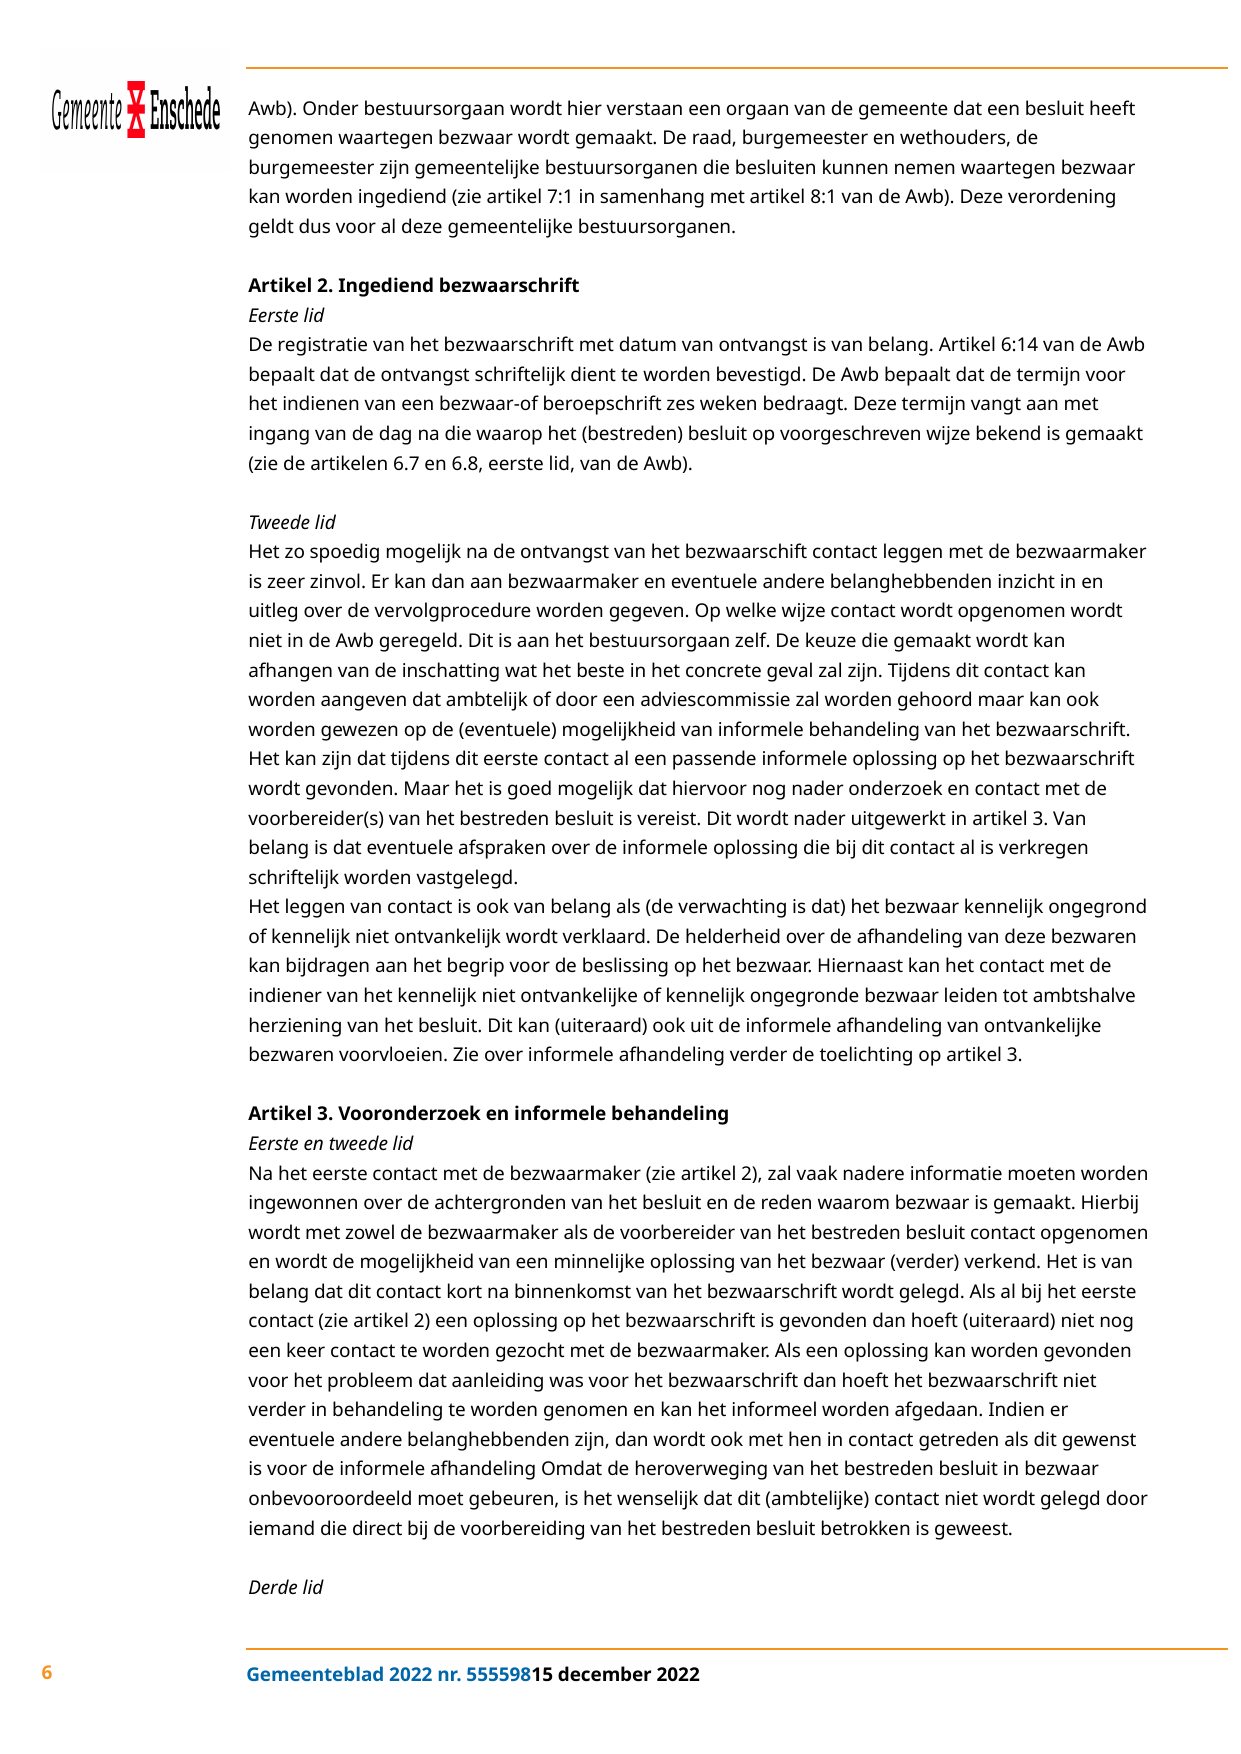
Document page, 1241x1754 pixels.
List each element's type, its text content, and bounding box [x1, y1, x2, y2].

text De registratie van het bezwaarschrift met datum van ontvangst is van belang. Artikel 6:14 van de Awb bepaalt dat de ontvangst schriftelijk dient te worden bevestigd. De Awb bepaalt dat de termijn voor het indienen van een bezwaar-of beroepschrift zes weken bedraagt. Deze termijn vangt aan met ingang van de dag na die waarop het (bestreden) besluit op voorgeschreven wijze bekend is gemaakt (zie de artikelen 6.7 en 6.8, eerste lid, van de Awb). [248, 331, 1152, 476]
text Tweede lid [248, 509, 1152, 535]
text Artikel 2. Ingediend bezwaarschrift [248, 272, 1152, 298]
text Artikel 3. Vooronderzoek en informele behandeling [248, 1101, 1152, 1126]
text Awb). Onder bestuursorgaan wordt hier verstaan een orgaan van de gemeente dat een besluit heeft genomen waartegen bezwaar wordt gemaakt. De raad, burgemeester en wethouders, de burgemeester zijn gemeentelijke bestuursorganen die besluiten kunnen nemen waartegen bezwaar kan worden ingediend (zie artikel 7:1 in samenhang met artikel 8:1 van de Awb). Deze verordening geldt dus voor al deze gemeentelijke bestuursorganen. [248, 95, 1152, 239]
picture [41, 47, 231, 172]
text Na het eerste contact met de bezwaarmaker (zie artikel 2), zal vaak nadere informatie moeten worden ingewonnen over de achtergronden van het besluit en de reden waarom bezwaar is gemaakt. Hierbij wordt met zowel de bezwaarmaker als de voorbereider van het bestreden besluit contact opgenomen en wordt de mogelijkheid van een minnelijke oplossing van het bezwaar (verder) verkend. Het is van belang dat dit contact kort na binnenkomst van het bezwaarschrift wordt gelegd. Als al bij het eerste contact (zie artikel 2) een oplossing op het bezwaarschrift is gevonden dan hoeft (uiteraard) niet nog een keer contact te worden gezocht met de bezwaarmaker. Als een oplossing kan worden gevonden voor het probleem dat aanleiding was voor het bezwaarschrift dan hoeft het bezwaarschrift niet verder in behandeling te worden genomen en kan het informeel worden afgedaan. Indien er eventuele andere belanghebbenden zijn, dan wordt ook met hen in contact getreden als dit gewenst is voor de informele afhandeling Omdat de heroverweging van het bestreden besluit in bezwaar onbevooroordeeld moet gebeuren, is het wenselijk dat dit (ambtelijke) contact niet wordt gelegd door iemand die direct bij de voorbereiding van het bestreden besluit betrokken is geweest. [248, 1160, 1152, 1541]
text Eerste lid [248, 302, 1152, 328]
text Het leggen van contact is ook van belang als (de verwachting is dat) het bezwaar kennelijk ongegrond of kennelijk niet ontvankelijk wordt verklaard. De helderheid over de afhandeling van deze bezwaren kan bijdragen aan het begrip voor de beslissing op het bezwaar. Hiernaast kan het contact met de indiener van het kennelijk niet ontvankelijke of kennelijk ongegronde bezwaar leiden tot ambtshalve herziening van het besluit. Dit kan (uiteraard) ook uit de informele afhandeling van ontvankelijke bezwaren voorvloeien. Zie over informele afhandeling verder de toelichting op artikel 3. [248, 893, 1152, 1067]
text Het zo spoedig mogelijk na de ontvangst van het bezwaarschift contact leggen met de bezwaarmaker is zeer zinvol. Er kan dan aan bezwaarmaker en eventuele andere belanghebbenden inzicht in en uitleg over de vervolgprocedure worden gegeven. Op welke wijze contact wordt opgenomen wordt niet in de Awb geregeld. Dit is aan het bestuursorgaan zelf. De keuze die gemaakt wordt kan afhangen van de inschatting wat het beste in het concrete geval zal zijn. Tijdens dit contact kan worden aangeven dat ambtelijk of door een adviescommissie zal worden gehoord maar kan ook worden gewezen op de (eventuele) mogelijkheid van informele behandeling van het bezwaarschrift. Het kan zijn dat tijdens dit eerste contact al een passende informele oplossing op het bezwaarschrift wordt gevonden. Maar het is goed mogelijk dat hiervoor nog nader onderzoek en contact met de voorbereider(s) van het bestreden besluit is vereist. Dit wordt nader uitgewerkt in artikel 3. Van belang is dat eventuele afspraken over de informele oplossing die bij dit contact al is verkregen schriftelijk worden vastgelegd. [248, 538, 1152, 890]
text Eerste en tweede lid [248, 1130, 1152, 1156]
text Derde lid [248, 1574, 1152, 1600]
